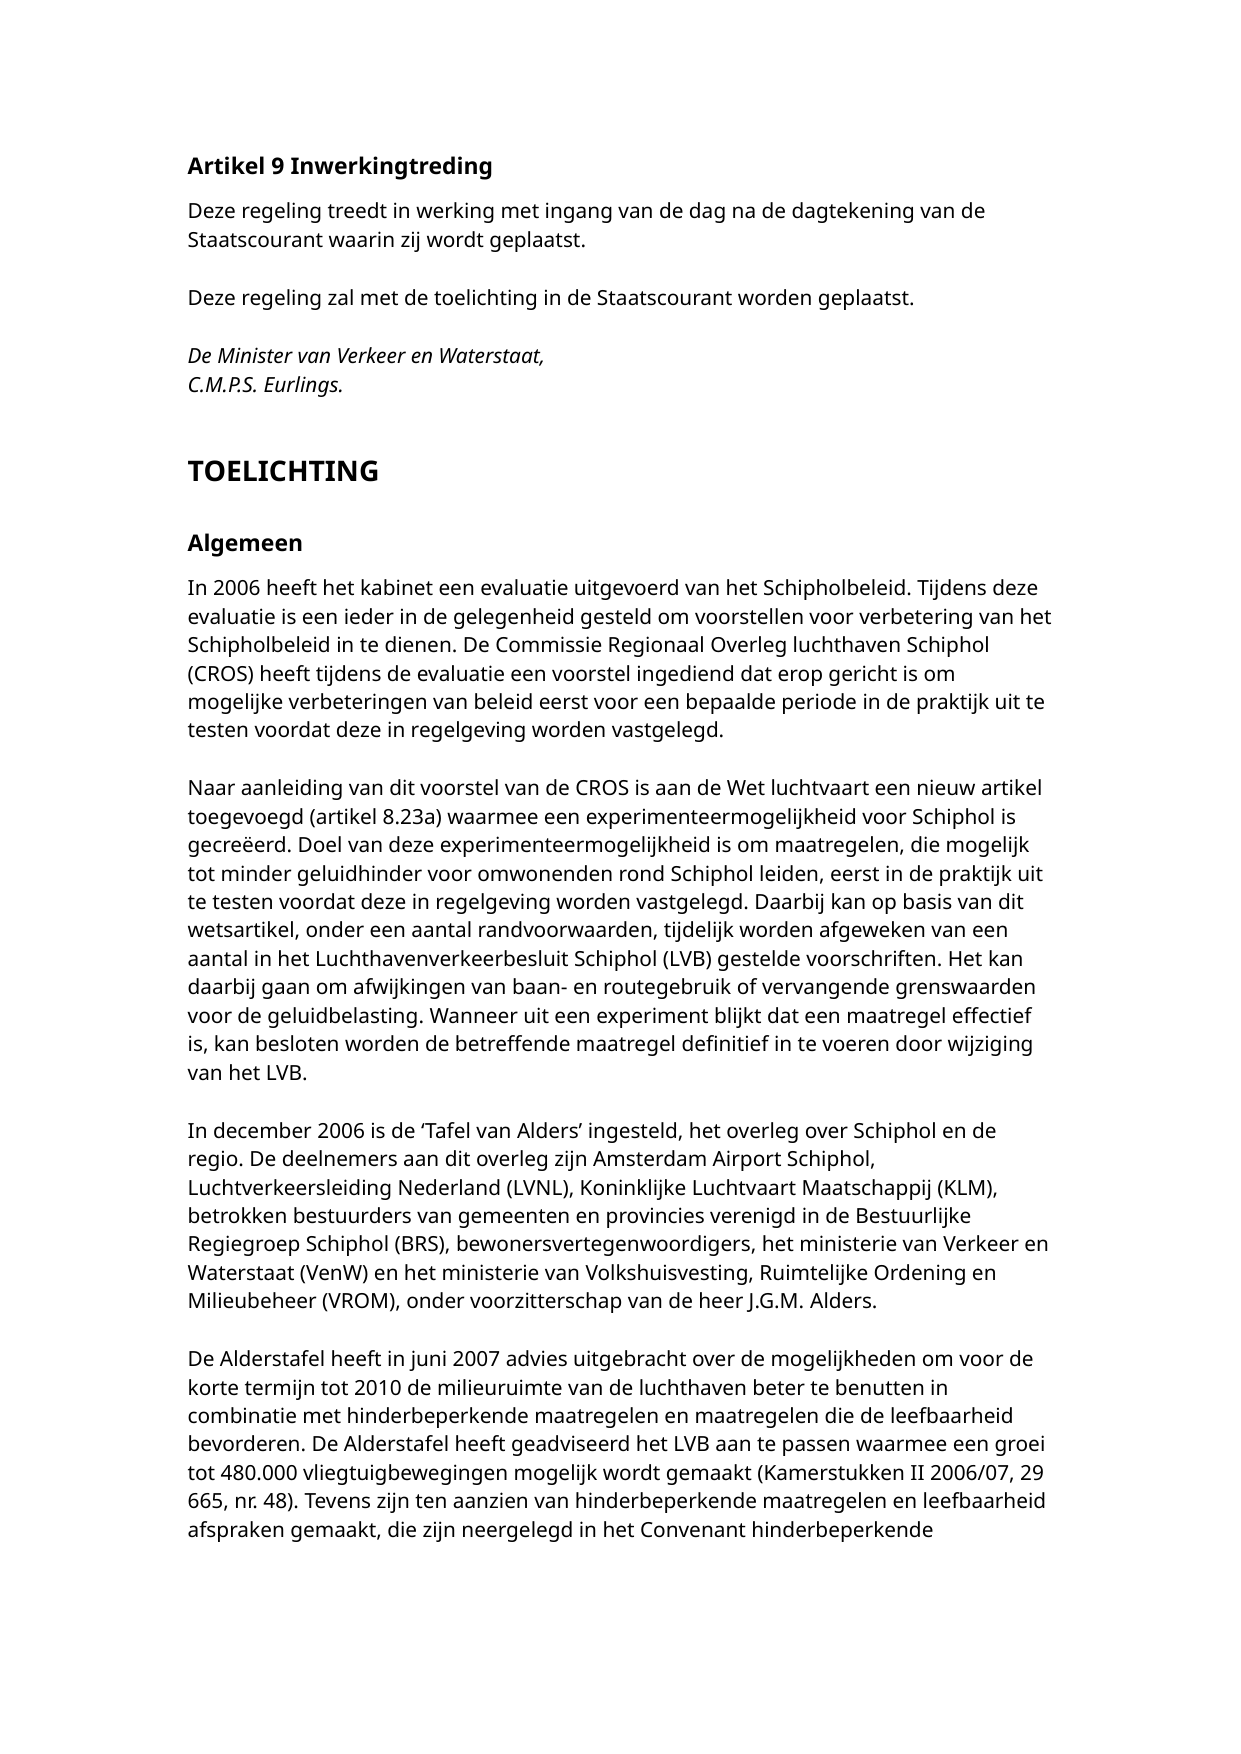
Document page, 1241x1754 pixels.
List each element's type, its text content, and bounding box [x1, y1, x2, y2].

text Naar aanleiding van dit voorstel van de CROS is aan de Wet luchtvaart een nieuw artikel toegevoegd (artikel 8.23a) waarmee een experimenteermogelijkheid voor Schiphol is gecreëerd. Doel van deze experimenteermogelijkheid is om maatregelen, die mogelijk tot minder geluidhinder voor omwonenden rond Schiphol leiden, eerst in de praktijk uit te testen voordat deze in regelgeving worden vastgelegd. Daarbij kan op basis van dit wetsartikel, onder een aantal randvoorwaarden, tijdelijk worden afgeweken van een aantal in het Luchthavenverkeerbesluit Schiphol (LVB) gestelde voorschriften. Het kan daarbij gaan om afwijkingen van baan- en routegebruik of vervangende grenswaarden voor de geluidbelasting. Wanneer uit een experiment blijkt dat een maatregel effectief is, kan besloten worden de betreffende maatregel definitief in te voeren door wijziging van het LVB. [187, 773, 1053, 1086]
text De Minister van Verkeer en Waterstaat, [187, 342, 1053, 370]
subtitle TOELICHTING [187, 451, 1053, 489]
subtitle Algemeen [187, 527, 1053, 558]
text De Alderstafel heeft in juni 2007 advies uitgebracht over de mogelijkheden om voor de korte termijn tot 2010 de milieuruimte van de luchthaven beter te benutten in combinatie met hinderbeperkende maatregelen en maatregelen die de leefbaarheid bevorderen. De Alderstafel heeft geadviseerd het LVB aan te passen waarmee een groei tot 480.000 vliegtuigbewegingen mogelijk wordt gemaakt (Kamerstukken II 2006/07, 29 665, nr. 48). Tevens zijn ten aanzien van hinderbeperkende maatregelen en leefbaarheid afspraken gemaakt, die zijn neergelegd in het Convenant hinderbeperkende [187, 1344, 1053, 1543]
text C.M.P.S. Eurlings. [187, 370, 1053, 398]
subtitle Artikel 9 Inwerkingtreding [187, 150, 1053, 181]
text In december 2006 is de ‘Tafel van Alders’ ingesteld, het overleg over Schiphol en de regio. De deelnemers aan dit overleg zijn Amsterdam Airport Schiphol, Luchtverkeersleiding Nederland (LVNL), Koninklijke Luchtvaart Maatschappij (KLM), betrokken bestuurders van gemeenten en provincies verenigd in de Bestuurlijke Regiegroep Schiphol (BRS), bewonersvertegenwoordigers, het ministerie van Verkeer en Waterstaat (VenW) en het ministerie van Volkshuisvesting, Ruimtelijke Ordening en Milieubeheer (VROM), onder voorzitterschap van de heer J.G.M. Alders. [187, 1116, 1053, 1315]
text Deze regeling zal met de toelichting in de Staatscourant worden geplaatst. [187, 283, 1053, 312]
text In 2006 heeft het kabinet een evaluatie uitgevoerd van het Schipholbeleid. Tijdens deze evaluatie is een ieder in de gelegenheid gesteld om voorstellen voor verbetering van het Schipholbeleid in te dienen. De Commissie Regionaal Overleg luchthaven Schiphol (CROS) heeft tijdens de evaluatie een voorstel ingediend dat erop gericht is om mogelijke verbeteringen van beleid eerst voor een bepaalde periode in de praktijk uit te testen voordat deze in regelgeving worden vastgelegd. [187, 573, 1053, 744]
text Deze regeling treedt in werking met ingang van de dag na de dagtekening van de Staatscourant waarin zij wordt geplaatst. [187, 196, 1053, 253]
